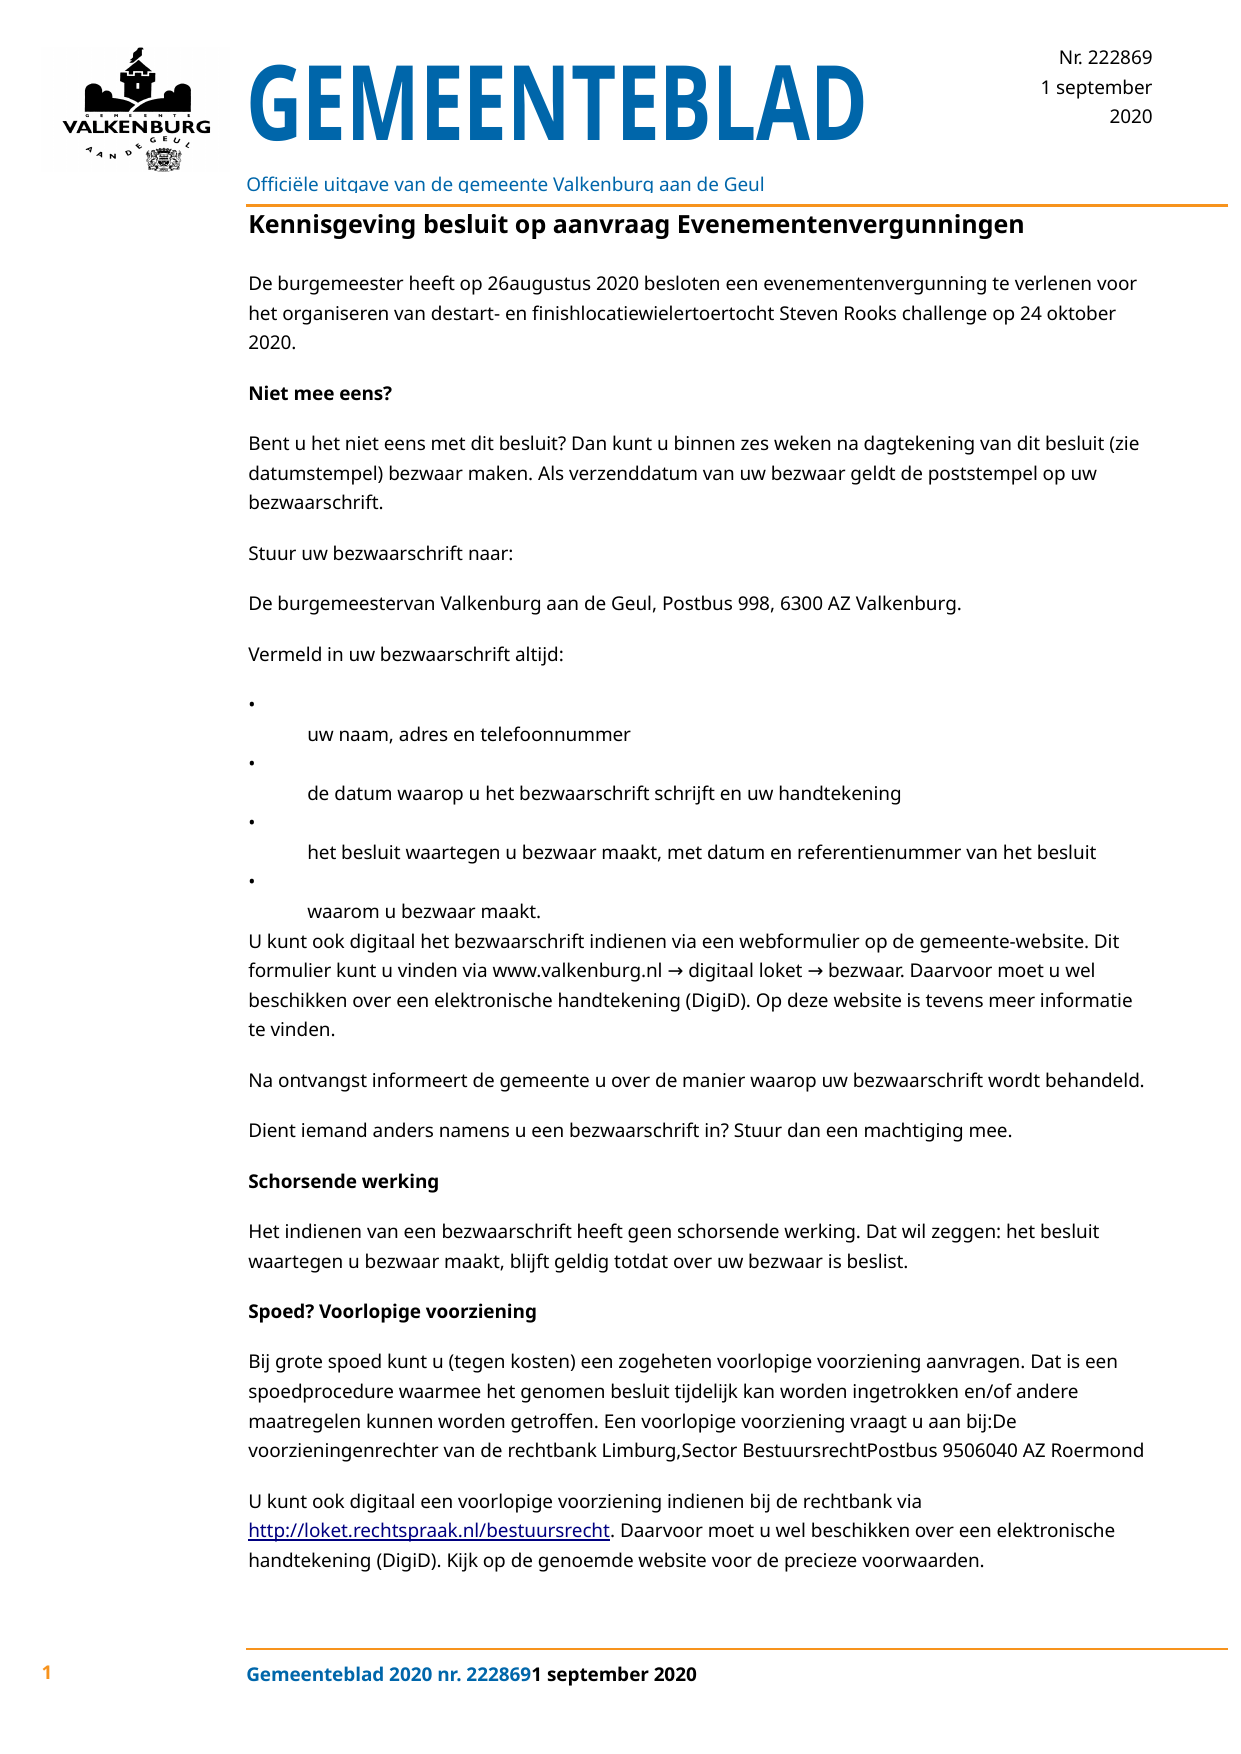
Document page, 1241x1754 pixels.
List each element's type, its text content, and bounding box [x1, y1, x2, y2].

list waarom u bezwaar maakt. [248, 898, 1152, 924]
text Vermeld in uw bezwaarschrift altijd: [248, 641, 1152, 666]
text Na ontvangst informeert de gemeente u over de manier waarop uw bezwaarschrift wordt behandeld. [248, 1067, 1152, 1093]
text Schorsende werking [248, 1168, 1152, 1193]
text Bij grote spoed kunt u (tegen kosten) een zogeheten voorlopige voorziening aanvragen. Dat is een spoedprocedure waarmee het genomen besluit tijdelijk kan worden ingetrokken en/of andere maatregelen kunnen worden getroffen. Een voorlopige voorziening vraagt u aan bij:De voorzieningenrechter van de rechtbank Limburg,Sector BestuursrechtPostbus 9506040 AZ Roermond [248, 1349, 1152, 1463]
text Bent u het niet eens met dit besluit? Dan kunt u binnen zes weken na dagtekening van dit besluit (zie datumstempel) bezwaar maken. Als verzenddatum van uw bezwaar geldt de poststempel op uw bezwaarschrift. [248, 430, 1152, 515]
list het besluit waartegen u bezwaar maakt, met datum en referentienummer van het besluit [248, 839, 1152, 865]
text Dient iemand anders namens u een bezwaarschrift in? Stuur dan een machtiging mee. [248, 1117, 1152, 1143]
list de datum waarop u het bezwaarschrift schrijft en uw handtekening [248, 780, 1152, 806]
text Het indienen van een bezwaarschrift heeft geen schorsende werking. Dat wil zeggen: het besluit waartegen u bezwaar maakt, blijft geldig totdat over uw bezwaar is beslist. [248, 1218, 1152, 1273]
picture [41, 47, 231, 172]
text Spoed? Voorlopige voorziening [248, 1298, 1152, 1324]
text Kennisgeving besluit op aanvraag Evenementenvergunningen [248, 207, 1152, 241]
text Stuur uw bezwaarschrift naar: [248, 540, 1152, 566]
list uw naam, adres en telefoonnummer [248, 721, 1152, 746]
text Niet mee eens? [248, 380, 1152, 406]
text U kunt ook digitaal een voorlopige voorziening indienen bij de rechtbank via http://loket.rechtspraak.nl/bestuursrecht. Daarvoor moet u wel beschikken over een elektronische handtekening (DigiD). Kijk op de genoemde website voor de precieze voorwaarden. [248, 1488, 1152, 1573]
text De burgemeester heeft op 26augustus 2020 besloten een evenementenvergunning te verlenen voor het organiseren van destart- en finishlocatiewielertoertocht Steven Rooks challenge op 24 oktober 2020. [248, 270, 1152, 355]
text De burgemeestervan Valkenburg aan de Geul, Postbus 998, 6300 AZ Valkenburg. [248, 590, 1152, 616]
text U kunt ook digitaal het bezwaarschrift indienen via een webformulier op de gemeente-website. Dit formulier kunt u vinden via www.valkenburg.nl → digitaal loket → bezwaar. Daarvoor moet u wel beschikken over een elektronische handtekening (DigiD). Op deze website is tevens meer informatie te vinden. [248, 928, 1152, 1042]
